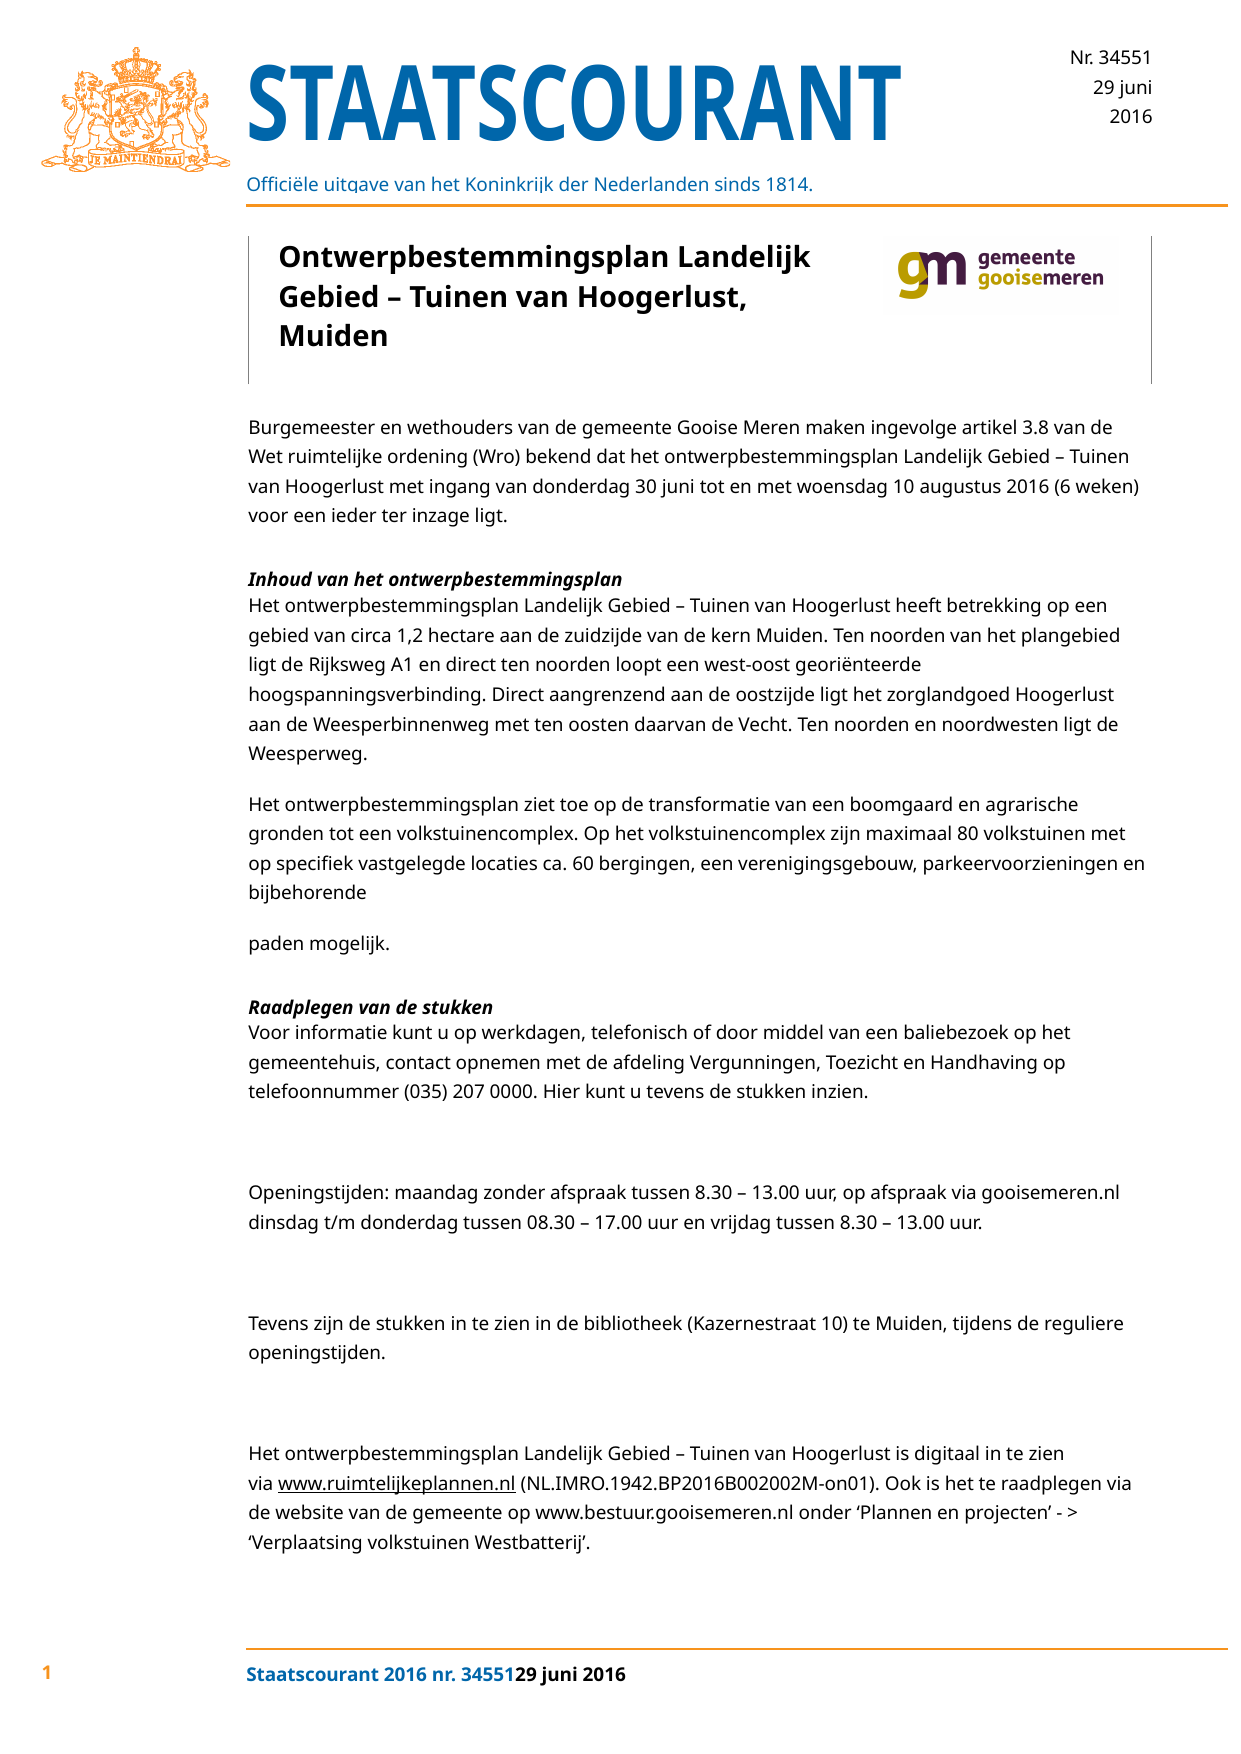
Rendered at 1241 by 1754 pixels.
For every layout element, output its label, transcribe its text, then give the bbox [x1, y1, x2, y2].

text paden mogelijk. [248, 930, 1152, 956]
picture [41, 47, 231, 172]
text Raadplegen van de stukken [248, 994, 1152, 1019]
text Openingstijden: maandag zonder afspraak tussen 8.30 – 13.00 uur, op afspraak via gooisemeren.nl dinsdag t/m donderdag tussen 08.30 – 17.00 uur en vrijdag tussen 8.30 – 13.00 uur. [248, 1179, 1152, 1235]
text Het ontwerpbestemmingsplan ziet toe op de transformatie van een boomgaard en agrarische gronden tot een volkstuinencomplex. Op het volkstuinencomplex zijn maximaal 80 volkstuinen met op specifiek vastgelegde locaties ca. 60 bergingen, een verenigingsgebouw, parkeervoorzieningen en bijbehorende [248, 791, 1152, 905]
text Het ontwerpbestemmingsplan Landelijk Gebied – Tuinen van Hoogerlust heeft betrekking op een gebied van circa 1,2 hectare aan de zuidzijde van de kern Muiden. Ten noorden van het plangebied ligt de Rijksweg A1 en direct ten noorden loopt een west-oost georiënteerde hoogspanningsverbinding. Direct aangrenzend aan de oostzijde ligt het zorglandgoed Hoogerlust aan de Weesperbinnenweg met ten oosten daarvan de Vecht. Ten noorden en noordwesten ligt de Weesperweg. [248, 592, 1152, 766]
table_header Ontwerpbestemmingsplan Landelijk Gebied – Tuinen van Hoogerlust, Muiden [249, 236, 850, 384]
picture [882, 236, 1119, 315]
text Tevens zijn de stukken in te zien in de bibliotheek (Kazernestraat 10) te Muiden, tijdens de reguliere openingstijden. [248, 1310, 1152, 1365]
text Burgemeester en wethouders van de gemeente Gooise Meren maken ingevolge artikel 3.8 van de Wet ruimtelijke ordening (Wro) bekend dat het ontwerpbestemmingsplan Landelijk Gebied – Tuinen van Hoogerlust met ingang van donderdag 30 juni tot en met woensdag 10 augustus 2016 (6 weken) voor een ieder ter inzage ligt. [248, 414, 1152, 528]
text Inhoud van het ontwerpbestemmingsplan [248, 567, 1152, 592]
table_header [850, 236, 1151, 384]
text Het ontwerpbestemmingsplan Landelijk Gebied – Tuinen van Hoogerlust is digitaal in te zien via www.ruimtelijkeplannen.nl (NL.IMRO.1942.BP2016B002002M-on01). Ook is het te raadplegen via de website van de gemeente op www.bestuur.gooisemeren.nl onder ‘Plannen en projecten’ - > ‘Verplaatsing volkstuinen Westbatterij’. [248, 1440, 1152, 1555]
text Voor informatie kunt u op werkdagen, telefonisch of door middel van een baliebezoek op het gemeentehuis, contact opnemen met de afdeling Vergunningen, Toezicht en Handhaving op telefoonnummer (035) 207 0000. Hier kunt u tevens de stukken inzien. [248, 1019, 1152, 1104]
